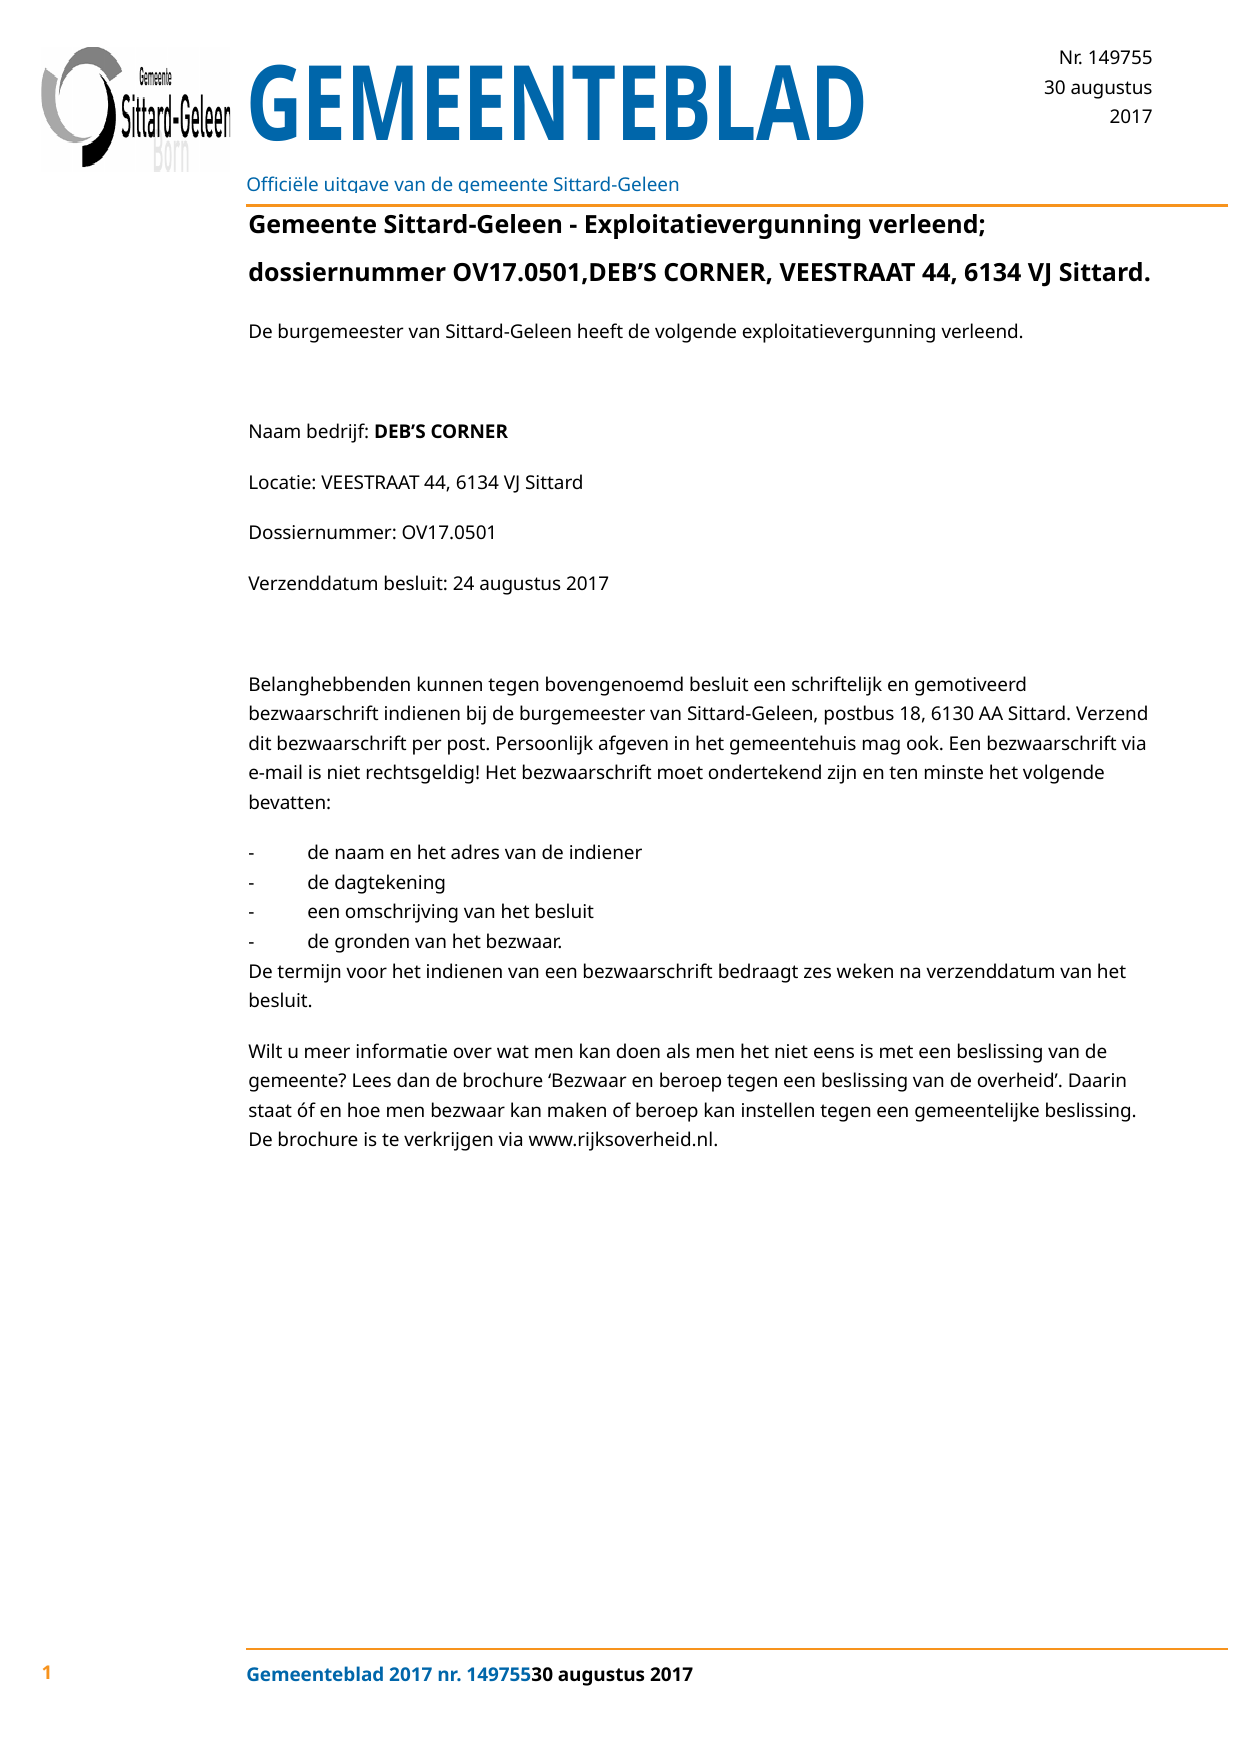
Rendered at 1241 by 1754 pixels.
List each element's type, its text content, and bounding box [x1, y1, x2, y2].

text Dossiernummer: OV17.0501 [248, 519, 1152, 545]
list de naam en het adres van de indiener [248, 839, 1152, 865]
list de gronden van het bezwaar. [248, 928, 1152, 954]
text Wilt u meer informatie over wat men kan doen als men het niet eens is met een beslissing van de gemeente? Lees dan de brochure ‘Bezwaar en beroep tegen een beslissing van de overheid’. Daarin staat óf en hoe men bezwaar kan maken of beroep kan instellen tegen een gemeentelijke beslissing. De brochure is te verkrijgen via www.rijksoverheid.nl. [248, 1038, 1152, 1152]
text Belanghebbenden kunnen tegen bovengenoemd besluit een schriftelijk en gemotiveerd bezwaarschrift indienen bij de burgemeester van Sittard-Geleen, postbus 18, 6130 AA Sittard. Verzend dit bezwaarschrift per post. Persoonlijk afgeven in het gemeentehuis mag ook. Een bezwaarschrift via e-mail is niet rechtsgeldig! Het bezwaarschrift moet ondertekend zijn en ten minste het volgende bevatten: [248, 671, 1152, 815]
text Naam bedrijf: DEB’S CORNER [248, 419, 1152, 444]
text De termijn voor het indienen van een bezwaarschrift bedraagt zes weken na verzenddatum van het besluit. [248, 958, 1152, 1013]
picture [41, 47, 231, 172]
text De burgemeester van Sittard-Geleen heeft de volgende exploitatievergunning verleend. [248, 318, 1152, 344]
text Locatie: VEESTRAAT 44, 6134 VJ Sittard [248, 469, 1152, 495]
text Verzenddatum besluit: 24 augustus 2017 [248, 570, 1152, 596]
list de dagtekening [248, 869, 1152, 895]
text Gemeente Sittard-Geleen - Exploitatievergunning verleend; dossiernummer OV17.0501,DEB’S CORNER, VEESTRAAT 44, 6134 VJ Sittard. [248, 207, 1152, 288]
list een omschrijving van het besluit [248, 899, 1152, 924]
